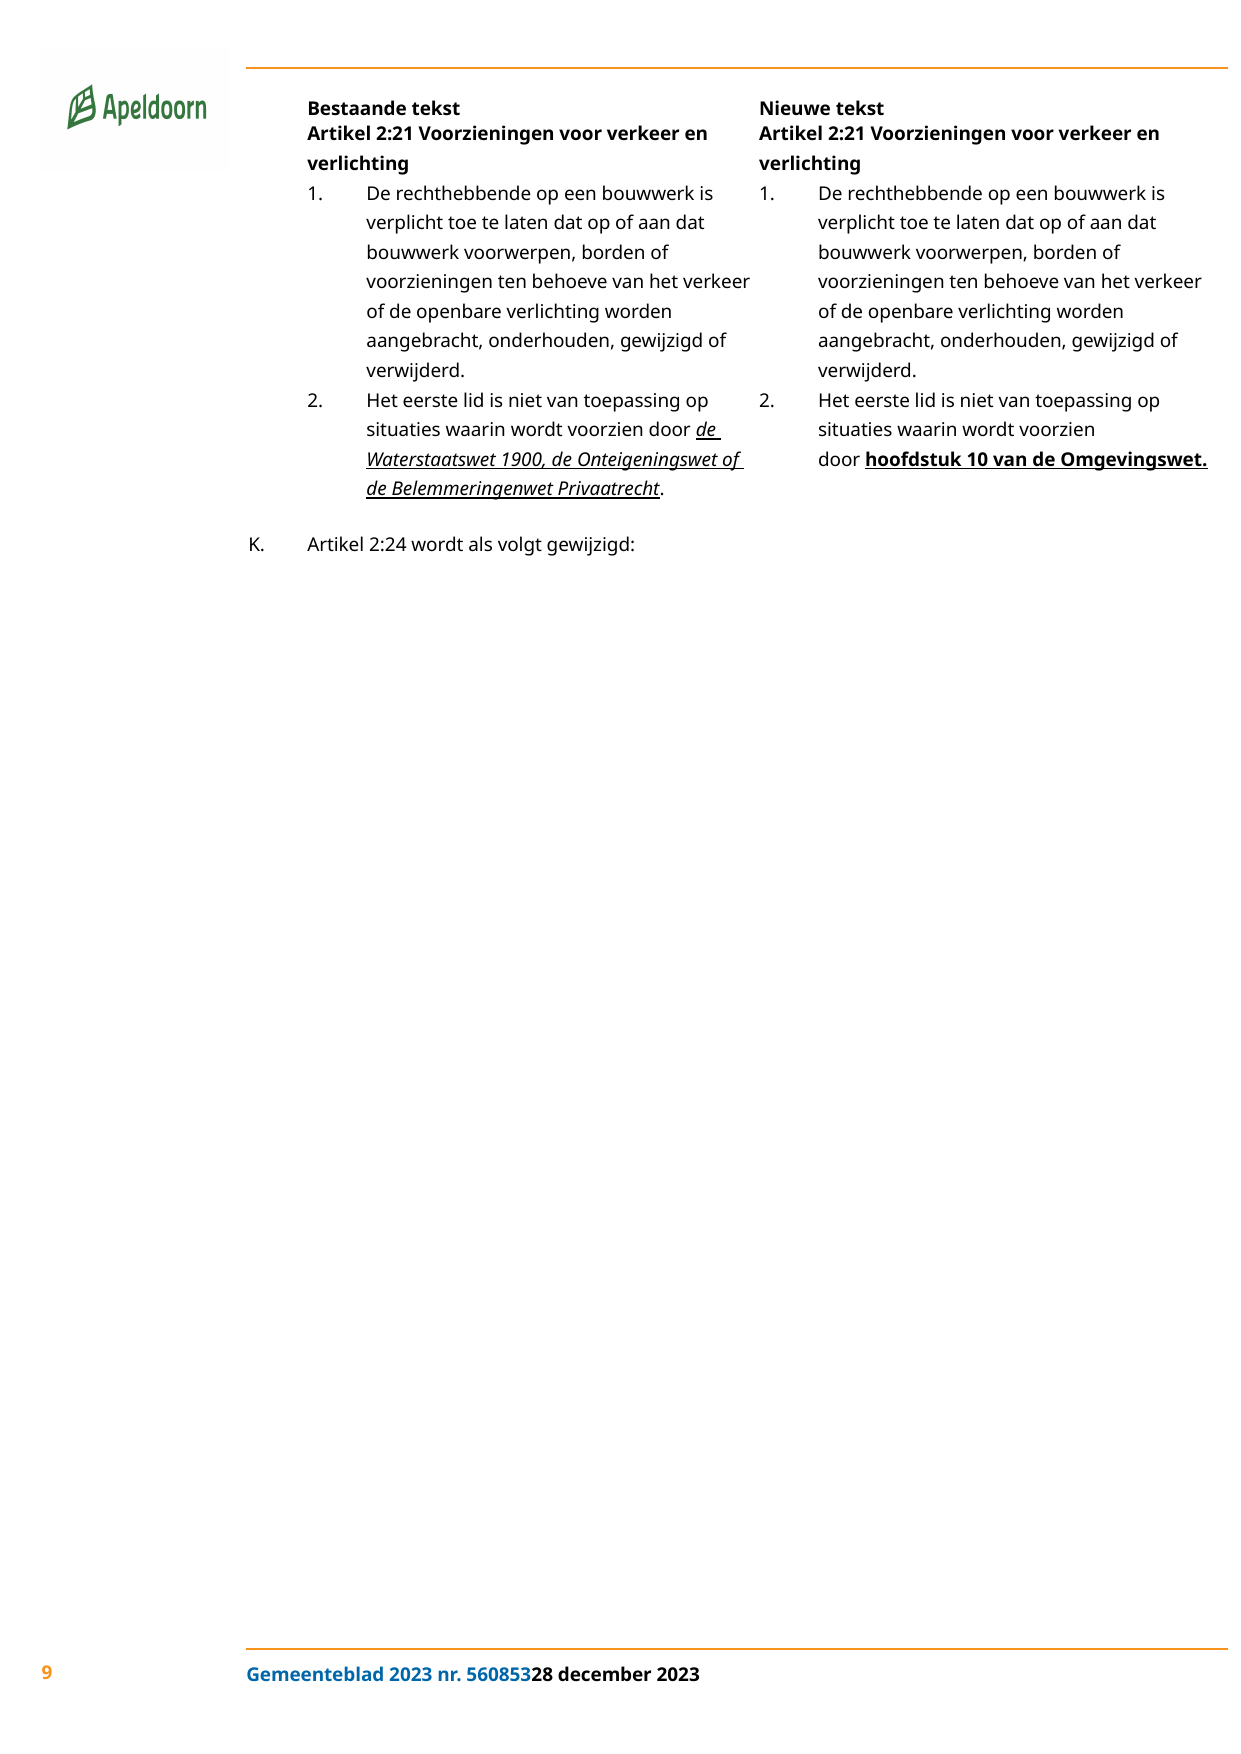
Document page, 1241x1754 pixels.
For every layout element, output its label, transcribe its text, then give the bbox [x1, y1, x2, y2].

table_header Bestaande tekst [307, 95, 759, 121]
list Artikel 2:24 wordt als volgt gewijzigd: [248, 531, 1152, 557]
table_header Nieuwe tekst [759, 95, 1211, 121]
table_cell Artikel 2:21 Voorzieningen voor verkeer en verlichting De rechthebbende op een bouwwerk is verplicht toe te laten dat op of aan dat bouwwerk voorwerpen, borden of voorzieningen ten behoeve van het verkeer of de openbare verlichting worden aangebracht, onderhouden, gewijzigd of verwijderd. Het eerste lid is niet van toepassing op situaties waarin wordt voorzien door hoofdstuk 10 van de Omgevingswet. [759, 121, 1211, 501]
table_cell Artikel 2:21 Voorzieningen voor verkeer en verlichting De rechthebbende op een bouwwerk is verplicht toe te laten dat op of aan dat bouwwerk voorwerpen, borden of voorzieningen ten behoeve van het verkeer of de openbare verlichting worden aangebracht, onderhouden, gewijzigd of verwijderd. Het eerste lid is niet van toepassing op situaties waarin wordt voorzien door de Waterstaatswet 1900, de Onteigeningswet of de Belemmeringenwet Privaatrecht. [307, 121, 759, 501]
picture [41, 47, 231, 172]
